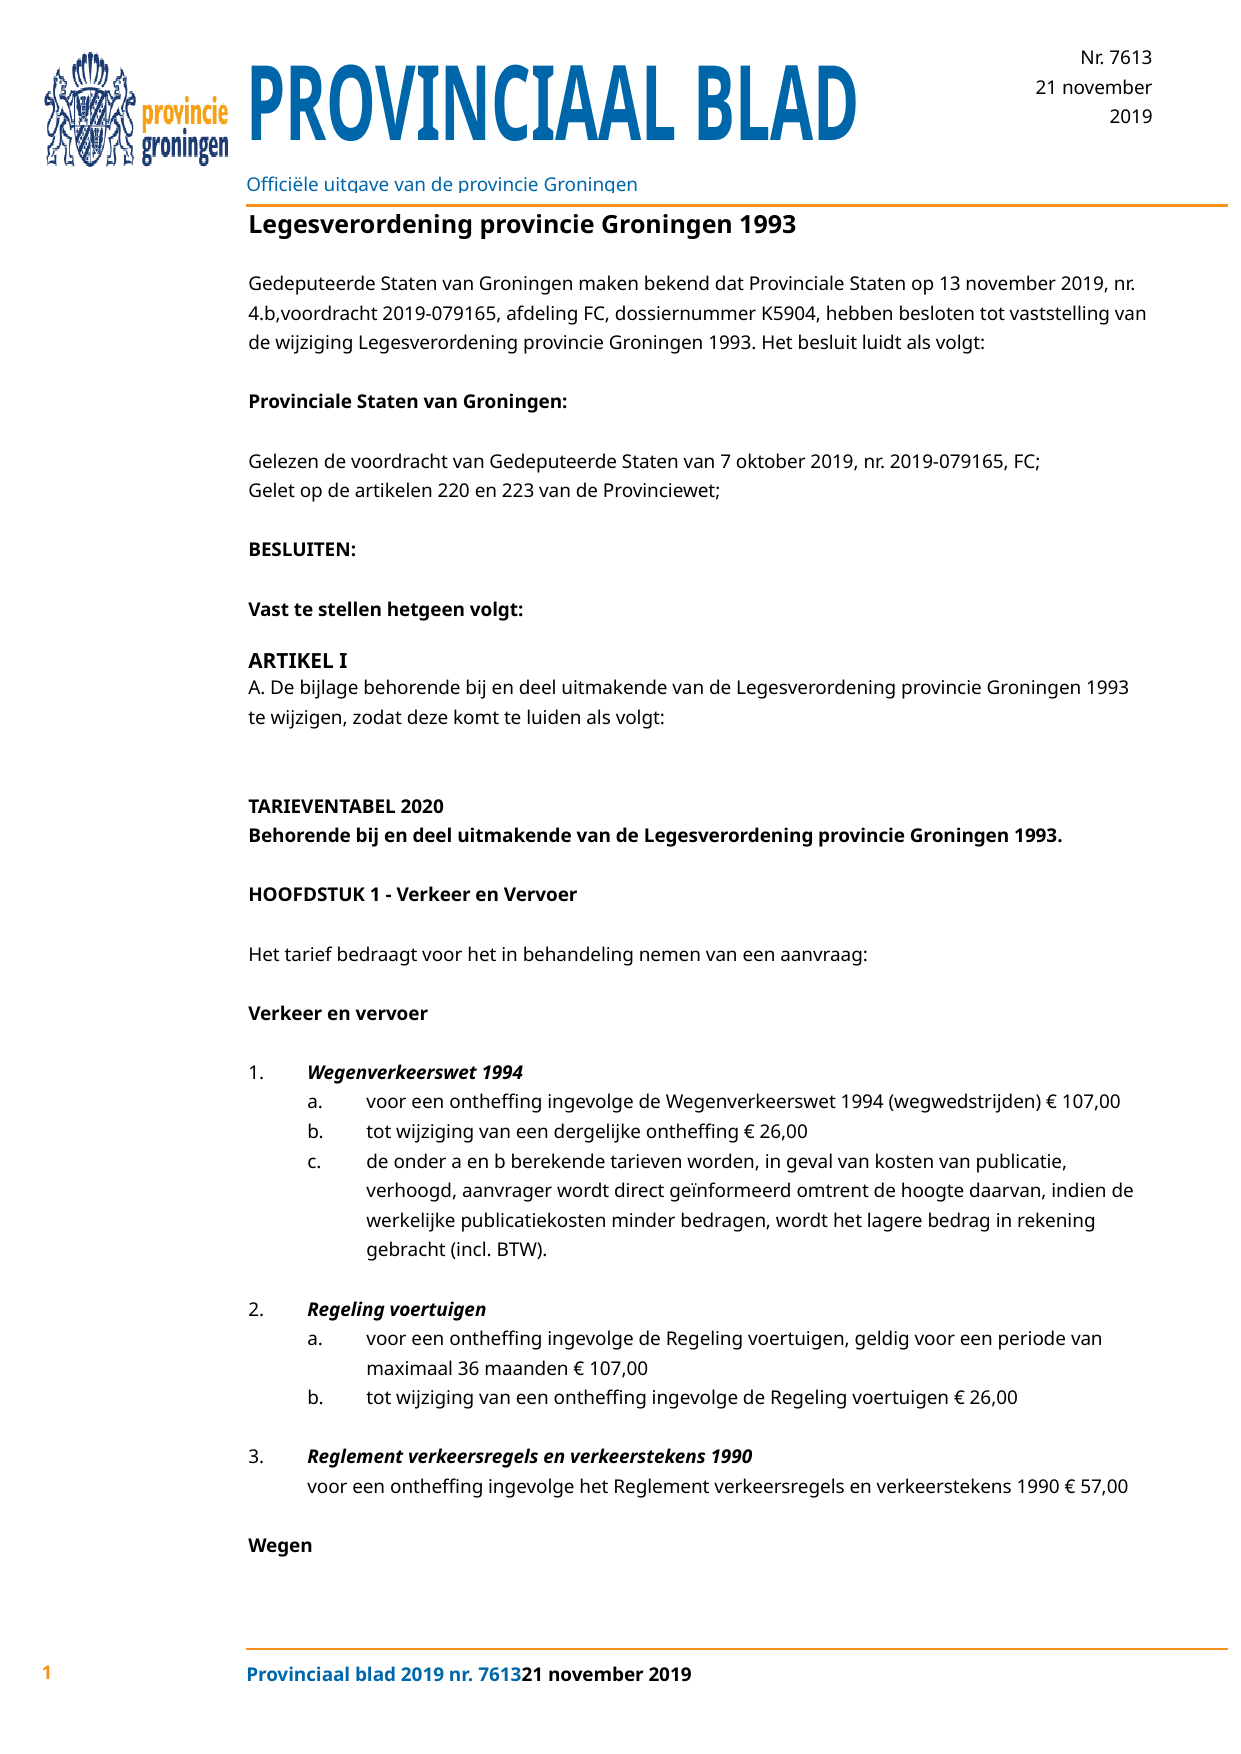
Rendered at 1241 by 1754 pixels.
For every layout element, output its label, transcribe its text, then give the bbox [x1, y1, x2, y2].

text Gelezen de voordracht van Gedeputeerde Staten van 7 oktober 2019, nr. 2019-079165, FC; [248, 448, 1152, 473]
list Reglement verkeersregels en verkeerstekens 1990 [248, 1444, 1152, 1469]
text Verkeer en vervoer [248, 1000, 1152, 1026]
text Behorende bij en deel uitmakende van de Legesverordening provincie Groningen 1993. [248, 822, 1152, 848]
text Gedeputeerde Staten van Groningen maken bekend dat Provinciale Staten op 13 november 2019, nr. 4.b,voordracht 2019-079165, afdeling FC, dossiernummer K5904, hebben besloten tot vaststelling van de wijziging Legesverordening provincie Groningen 1993. Het besluit luidt als volgt: [248, 270, 1152, 355]
text Het tarief bedraagt voor het in behandeling nemen van een aanvraag: [248, 941, 1152, 967]
list tot wijziging van een dergelijke ontheffing € 26,00 [307, 1118, 1152, 1144]
list voor een ontheffing ingevolge de Regeling voertuigen, geldig voor een periode van maximaal 36 maanden € 107,00 [307, 1325, 1152, 1381]
picture [41, 47, 231, 172]
text Provinciale Staten van Groningen: [248, 389, 1152, 414]
text ARTIKEL I [248, 646, 1152, 674]
list de onder a en b berekende tarieven worden, in geval van kosten van publicatie, verhoogd, aanvrager wordt direct geïnformeerd omtrent de hoogte daarvan, indien de werkelijke publicatiekosten minder bedragen, wordt het lagere bedrag in rekening gebracht (incl. BTW). [307, 1148, 1152, 1262]
list Regeling voertuigen [248, 1296, 1152, 1322]
text A. De bijlage behorende bij en deel uitmakende van de Legesverordening provincie Groningen 1993 te wijzigen, zodat deze komt te luiden als volgt: [248, 674, 1152, 730]
list voor een ontheffing ingevolge het Reglement verkeersregels en verkeerstekens 1990 € 57,00 [248, 1473, 1152, 1499]
text Gelet op de artikelen 220 en 223 van de Provinciewet; [248, 477, 1152, 503]
text Wegen [248, 1532, 1152, 1558]
text Legesverordening provincie Groningen 1993 [248, 207, 1152, 241]
text Vast te stellen hetgeen volgt: [248, 596, 1152, 621]
text HOOFDSTUK 1 - Verkeer en Vervoer [248, 882, 1152, 907]
list tot wijziging van een ontheffing ingevolge de Regeling voertuigen € 26,00 [307, 1384, 1152, 1410]
text TARIEVENTABEL 2020 [248, 793, 1152, 819]
list voor een ontheffing ingevolge de Wegenverkeerswet 1994 (wegwedstrijden) € 107,00 [307, 1089, 1152, 1114]
list Wegenverkeerswet 1994 [248, 1059, 1152, 1085]
text BESLUITEN: [248, 537, 1152, 562]
